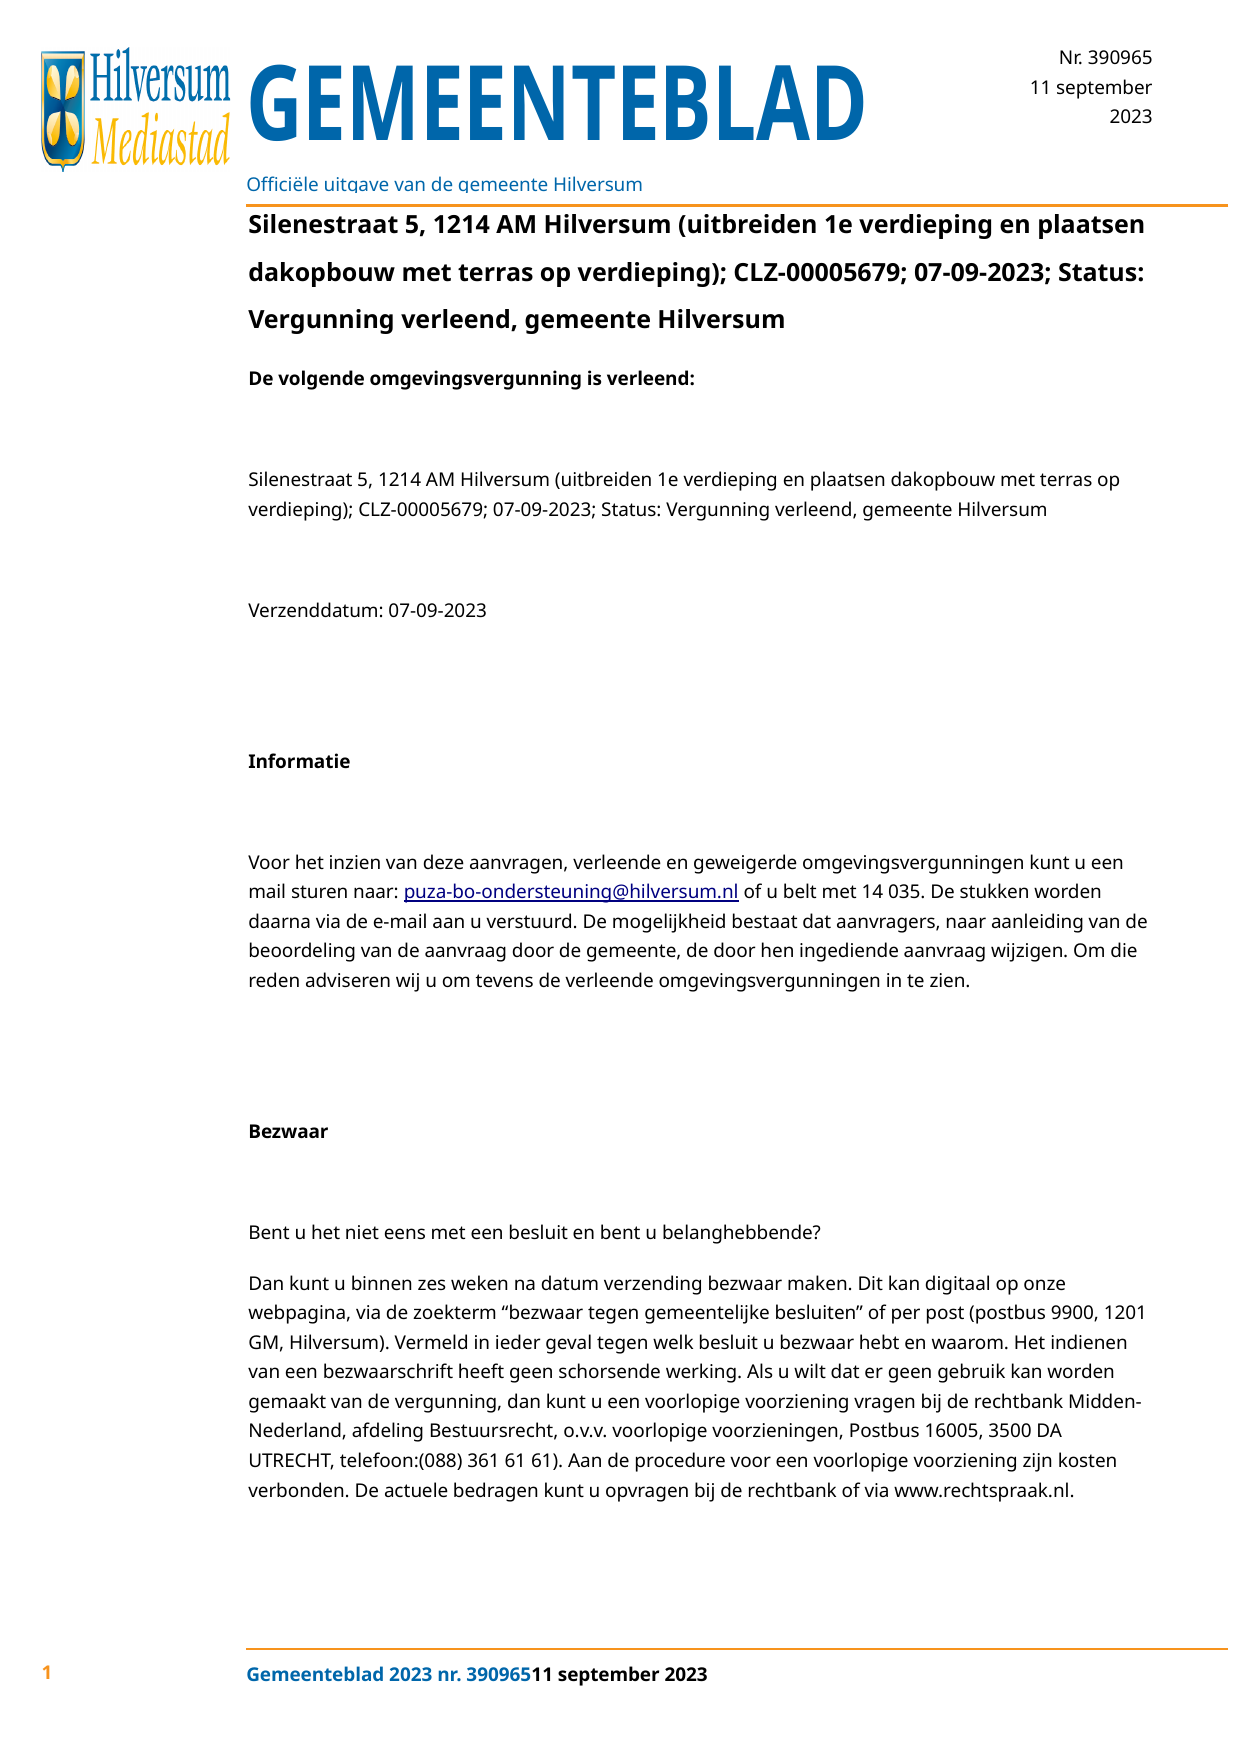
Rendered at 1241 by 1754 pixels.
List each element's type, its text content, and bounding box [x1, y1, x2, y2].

text De volgende omgevingsvergunning is verleend: [248, 366, 1152, 391]
text Voor het inzien van deze aanvragen, verleende en geweigerde omgevingsvergunningen kunt u een mail sturen naar: puza-bo-ondersteuning@hilversum.nl of u belt met 14 035. De stukken worden daarna via de e-mail aan u verstuurd. De mogelijkheid bestaat dat aanvragers, naar aanleiding van de beoordeling van de aanvraag door de gemeente, de door hen ingediende aanvraag wijzigen. Om die reden adviseren wij u om tevens de verleende omgevingsvergunningen in te zien. [248, 849, 1152, 993]
text Silenestraat 5, 1214 AM Hilversum (uitbreiden 1e verdieping en plaatsen dakopbouw met terras op verdieping); CLZ-00005679; 07-09-2023; Status: Vergunning verleend, gemeente Hilversum [248, 466, 1152, 522]
text Bezwaar [248, 1118, 1152, 1144]
text Bent u het niet eens met een besluit en bent u belanghebbende? [248, 1219, 1152, 1245]
text Dan kunt u binnen zes weken na datum verzending bezwaar maken. Dit kan digitaal op onze webpagina, via de zoekterm “bezwaar tegen gemeentelijke besluiten” of per post (postbus 9900, 1201 GM, Hilversum). Vermeld in ieder geval tegen welk besluit u bezwaar hebt en waarom. Het indienen van een bezwaarschrift heeft geen schorsende werking. Als u wilt dat er geen gebruik kan worden gemaakt van de vergunning, dan kunt u een voorlopige voorziening vragen bij de rechtbank Midden-Nederland, afdeling Bestuursrecht, o.v.v. voorlopige voorzieningen, Postbus 16005, 3500 DA UTRECHT, telefoon:(088) 361 61 61). Aan de procedure voor een voorlopige voorziening zijn kosten verbonden. De actuele bedragen kunt u opvragen bij de rechtbank of via www.rechtspraak.nl. [248, 1270, 1152, 1502]
text Informatie [248, 748, 1152, 774]
text Verzenddatum: 07-09-2023 [248, 597, 1152, 622]
picture [41, 47, 231, 172]
text Silenestraat 5, 1214 AM Hilversum (uitbreiden 1e verdieping en plaatsen dakopbouw met terras op verdieping); CLZ-00005679; 07-09-2023; Status: Vergunning verleend, gemeente Hilversum [248, 207, 1152, 336]
